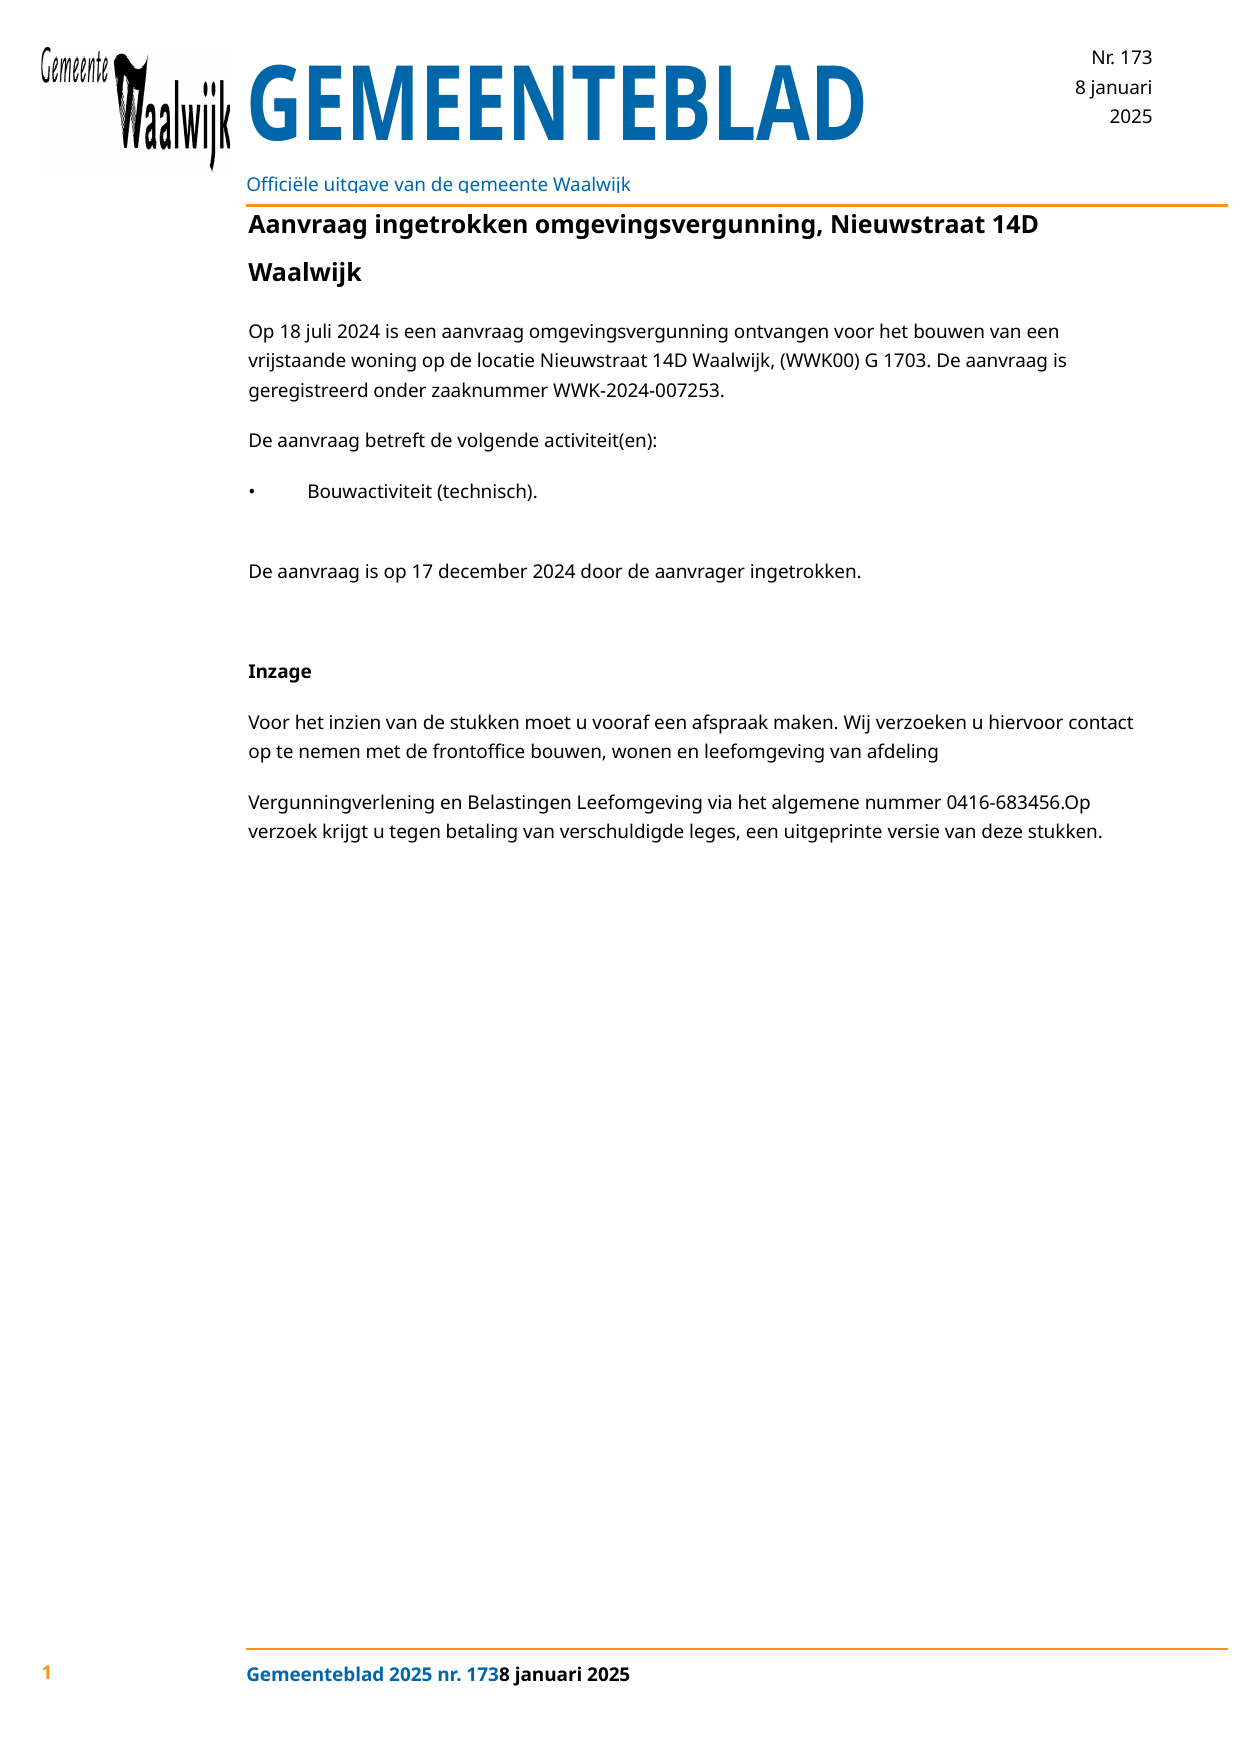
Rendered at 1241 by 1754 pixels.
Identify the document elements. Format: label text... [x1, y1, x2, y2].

text Voor het inzien van de stukken moet u vooraf een afspraak maken. Wij verzoeken u hiervoor contact op te nemen met de frontoffice bouwen, wonen en leefomgeving van afdeling [248, 709, 1152, 764]
text Aanvraag ingetrokken omgevingsvergunning, Nieuwstraat 14D Waalwijk [248, 207, 1152, 288]
text De aanvraag is op 17 december 2024 door de aanvrager ingetrokken. [248, 558, 1152, 584]
text Op 18 juli 2024 is een aanvraag omgevingsvergunning ontvangen voor het bouwen van een vrijstaande woning op de locatie Nieuwstraat 14D Waalwijk, (WWK00) G 1703. De aanvraag is geregistreerd onder zaaknummer WWK-2024-007253. [248, 318, 1152, 403]
picture [41, 47, 231, 172]
list Bouwactiviteit (technisch). [248, 478, 1152, 504]
text Inzage [248, 659, 1152, 684]
text Vergunningverlening en Belastingen Leefomgeving via het algemene nummer 0416-683456.Op verzoek krijgt u tegen betaling van verschuldigde leges, een uitgeprinte versie van deze stukken. [248, 789, 1152, 844]
text De aanvraag betreft de volgende activiteit(en): [248, 427, 1152, 453]
